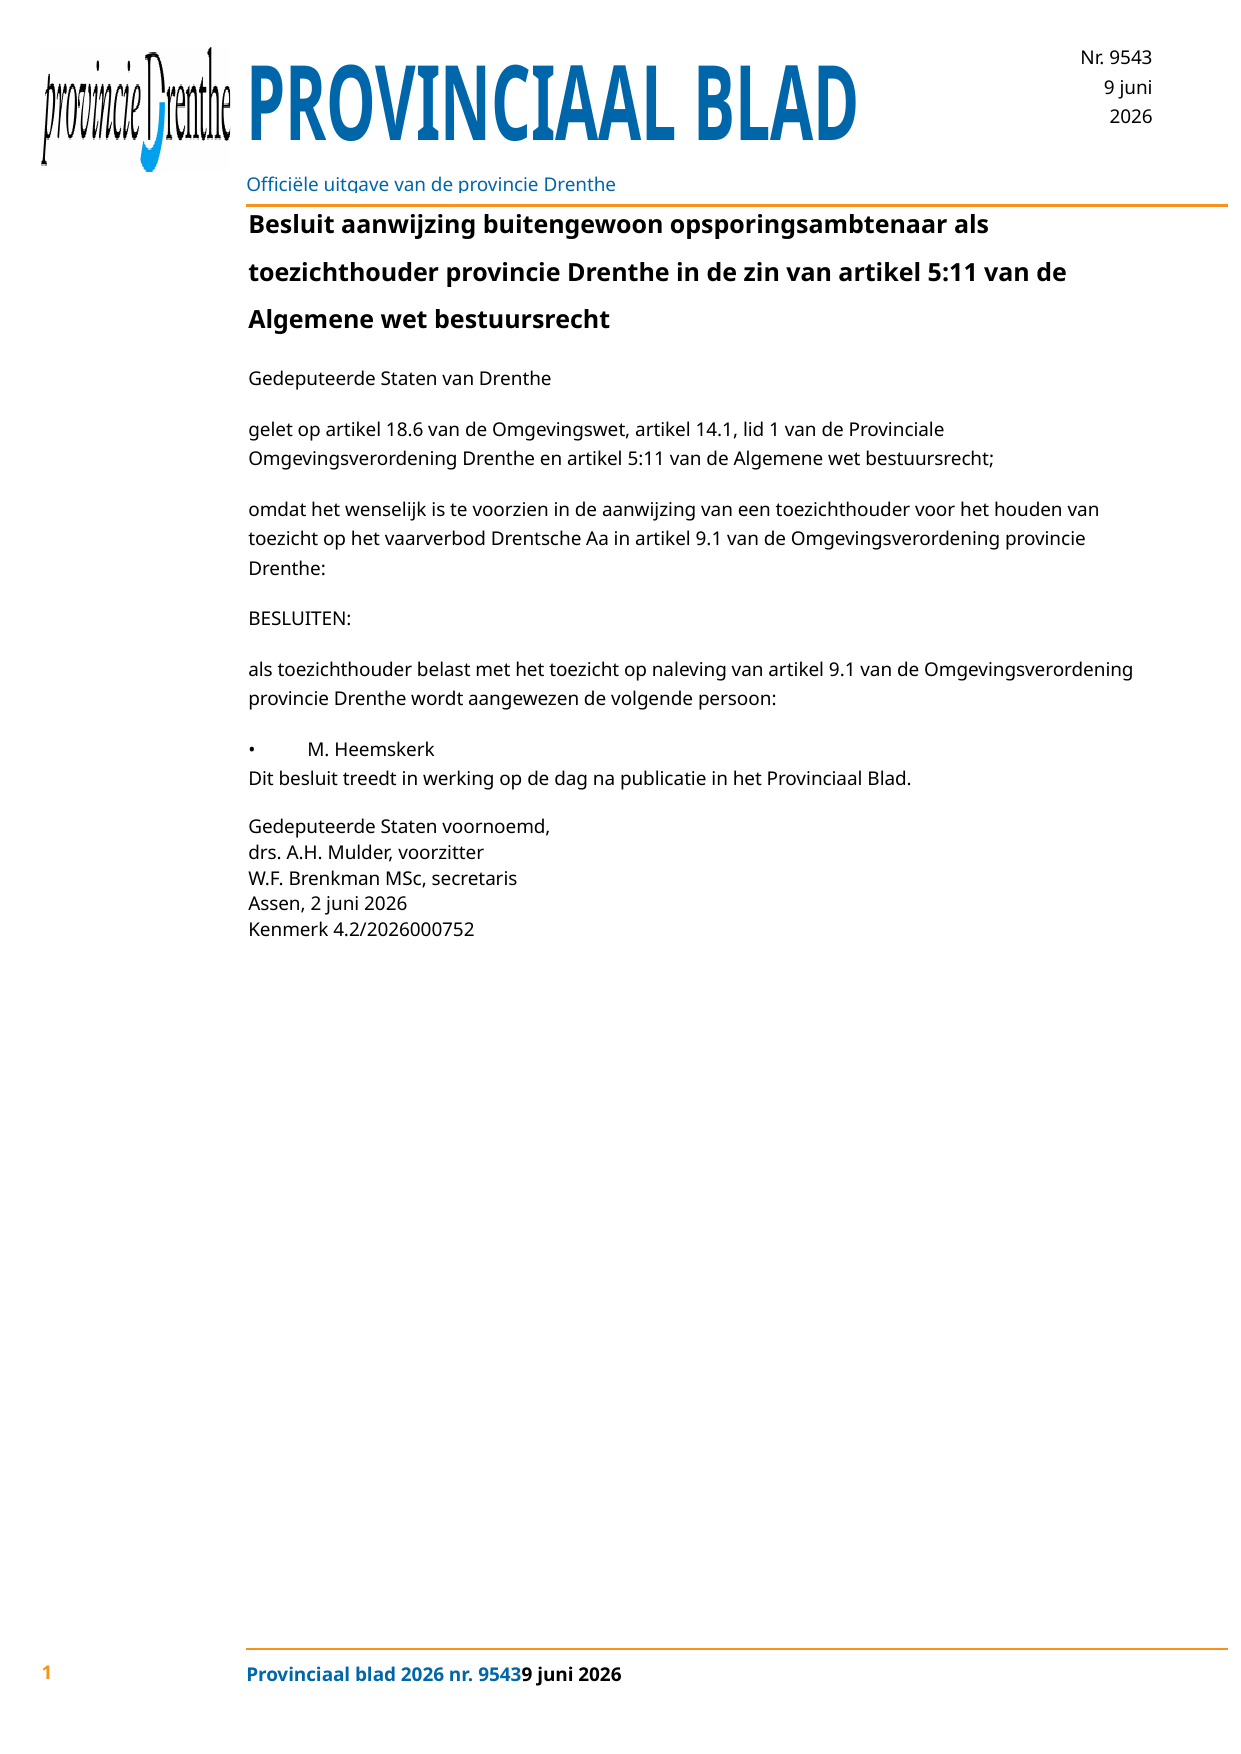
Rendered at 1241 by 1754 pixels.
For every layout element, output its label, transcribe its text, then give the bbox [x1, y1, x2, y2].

text Assen, 2 juni 2026 [248, 891, 1152, 916]
text gelet op artikel 18.6 van de Omgevingswet, artikel 14.1, lid 1 van de Provinciale Omgevingsverordening Drenthe en artikel 5:11 van de Algemene wet bestuursrecht; [248, 416, 1152, 471]
text Kenmerk 4.2/2026000752 [248, 916, 1152, 942]
text BESLUITEN: [248, 606, 1152, 631]
text omdat het wenselijk is te voorzien in de aanwijzing van een toezichthouder voor het houden van toezicht op het vaarverbod Drentsche Aa in artikel 9.1 van de Omgevingsverordening provincie Drenthe: [248, 496, 1152, 581]
text Gedeputeerde Staten voornoemd, [248, 813, 1152, 839]
picture [41, 47, 231, 172]
text Besluit aanwijzing buitengewoon opsporingsambtenaar als toezichthouder provincie Drenthe in de zin van artikel 5:11 van de Algemene wet bestuursrecht [248, 207, 1152, 336]
text als toezichthouder belast met het toezicht op naleving van artikel 9.1 van de Omgevingsverordening provincie Drenthe wordt aangewezen de volgende persoon: [248, 656, 1152, 711]
text drs. A.H. Mulder, voorzitter [248, 839, 1152, 865]
text Dit besluit treedt in werking op de dag na publicatie in het Provinciaal Blad. [248, 766, 1152, 791]
list M. Heemskerk [248, 736, 1152, 762]
text Gedeputeerde Staten van Drenthe [248, 366, 1152, 391]
text W.F. Brenkman MSc, secretaris [248, 865, 1152, 891]
